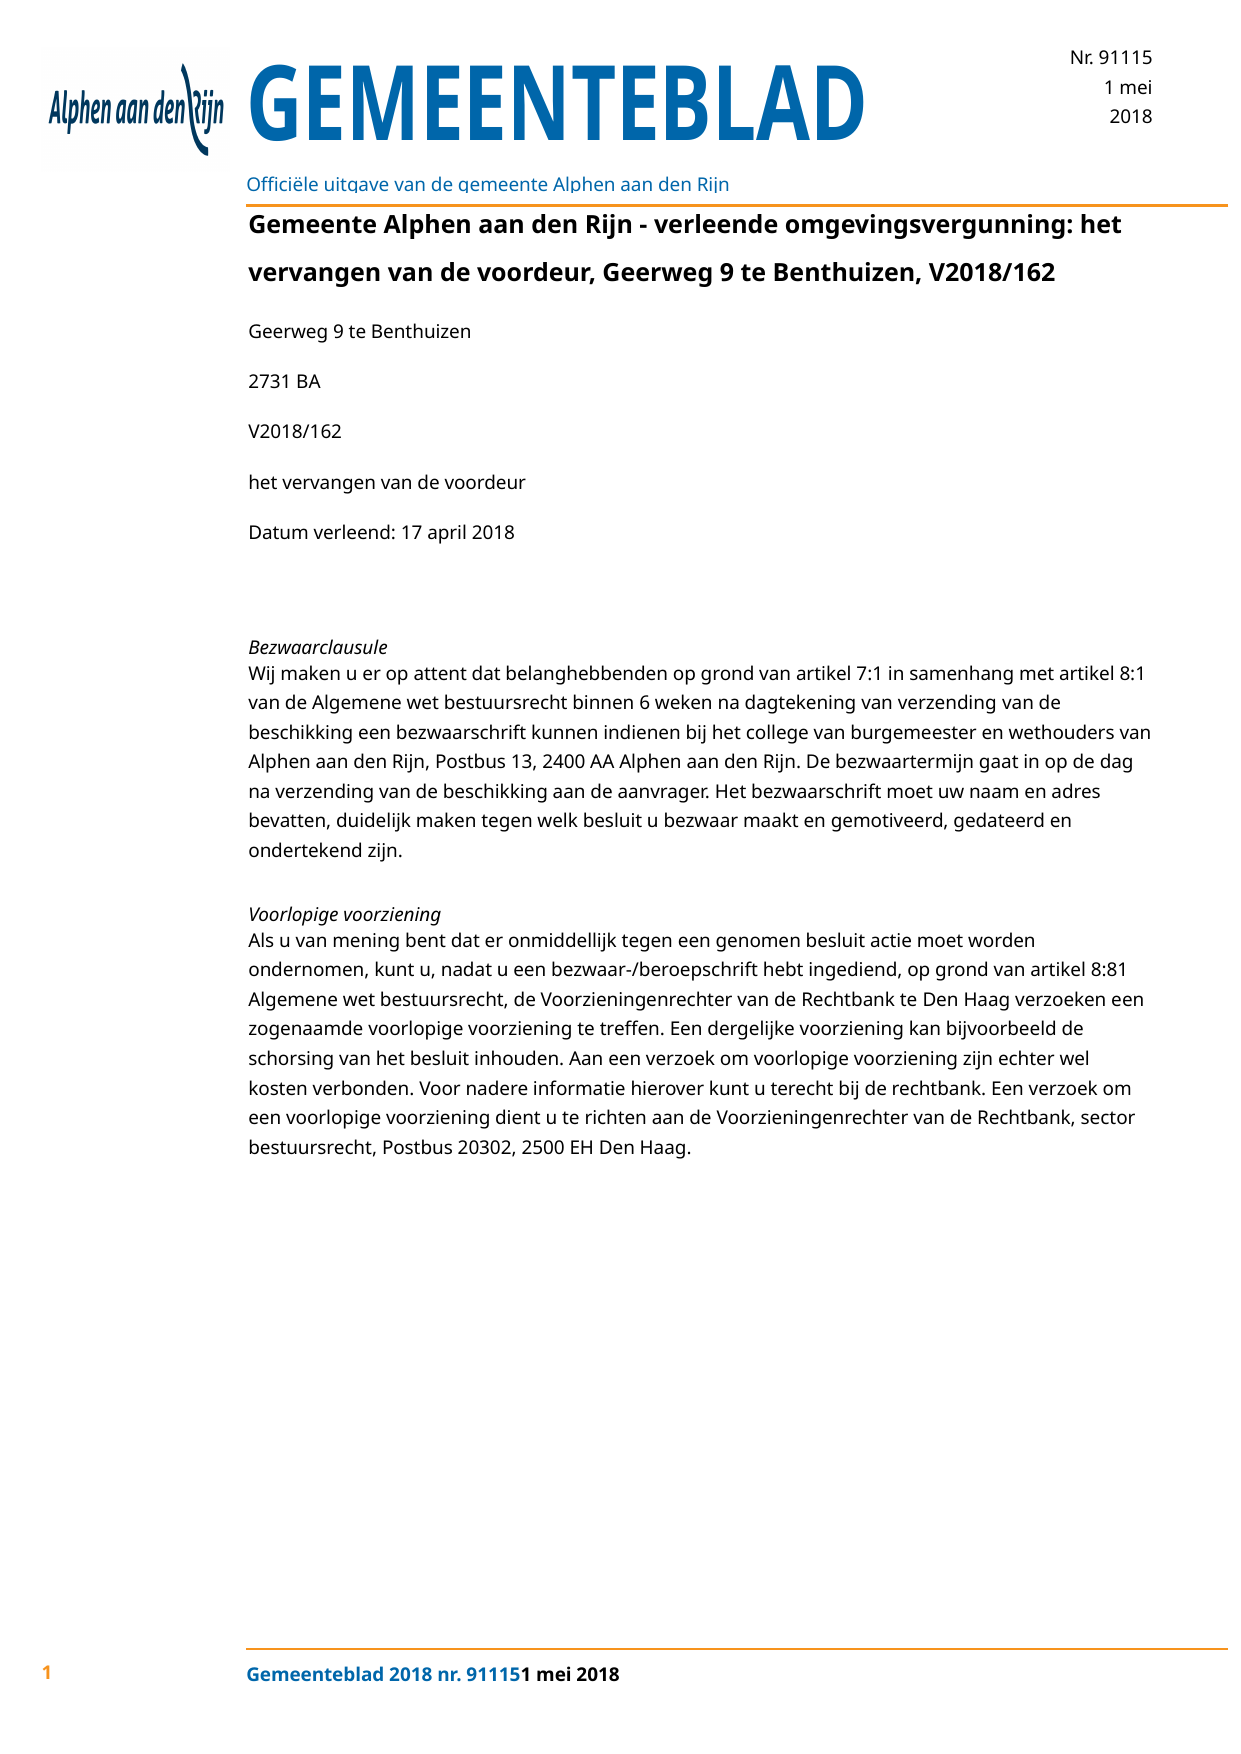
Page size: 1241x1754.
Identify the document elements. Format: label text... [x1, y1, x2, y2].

picture [41, 47, 231, 172]
text Als u van mening bent dat er onmiddellijk tegen een genomen besluit actie moet worden ondernomen, kunt u, nadat u een bezwaar-/beroepschrift hebt ingediend, op grond van artikel 8:81 Algemene wet bestuursrecht, de Voorzieningenrechter van de Rechtbank te Den Haag verzoeken een zogenaamde voorlopige voorziening te treffen. Een dergelijke voorziening kan bijvoorbeeld de schorsing van het besluit inhouden. Aan een verzoek om voorlopige voorziening zijn echter wel kosten verbonden. Voor nadere informatie hierover kunt u terecht bij de rechtbank. Een verzoek om een voorlopige voorziening dient u te richten aan de Voorzieningenrechter van de Rechtbank, sector bestuursrecht, Postbus 20302, 2500 EH Den Haag. [248, 927, 1152, 1160]
text Gemeente Alphen aan den Rijn - verleende omgevingsvergunning: het vervangen van de voordeur, Geerweg 9 te Benthuizen, V2018/162 [248, 207, 1152, 288]
text 2731 BA [248, 368, 1152, 394]
text V2018/162 [248, 419, 1152, 444]
text het vervangen van de voordeur [248, 469, 1152, 495]
text Wij maken u er op attent dat belanghebbenden op grond van artikel 7:1 in samenhang met artikel 8:1 van de Algemene wet bestuursrecht binnen 6 weken na dagtekening van verzending van de beschikking een bezwaarschrift kunnen indienen bij het college van burgemeester en wethouders van Alphen aan den Rijn, Postbus 13, 2400 AA Alphen aan den Rijn. De bezwaartermijn gaat in op de dag na verzending van de beschikking aan de aanvrager. Het bezwaarschrift moet uw naam en adres bevatten, duidelijk maken tegen welk besluit u bezwaar maakt en gemotiveerd, gedateerd en ondertekend zijn. [248, 660, 1152, 863]
text Geerweg 9 te Benthuizen [248, 318, 1152, 344]
text Datum verleend: 17 april 2018 [248, 519, 1152, 545]
text Voorlopige voorziening [248, 901, 1152, 927]
text Bezwaarclausule [248, 634, 1152, 660]
